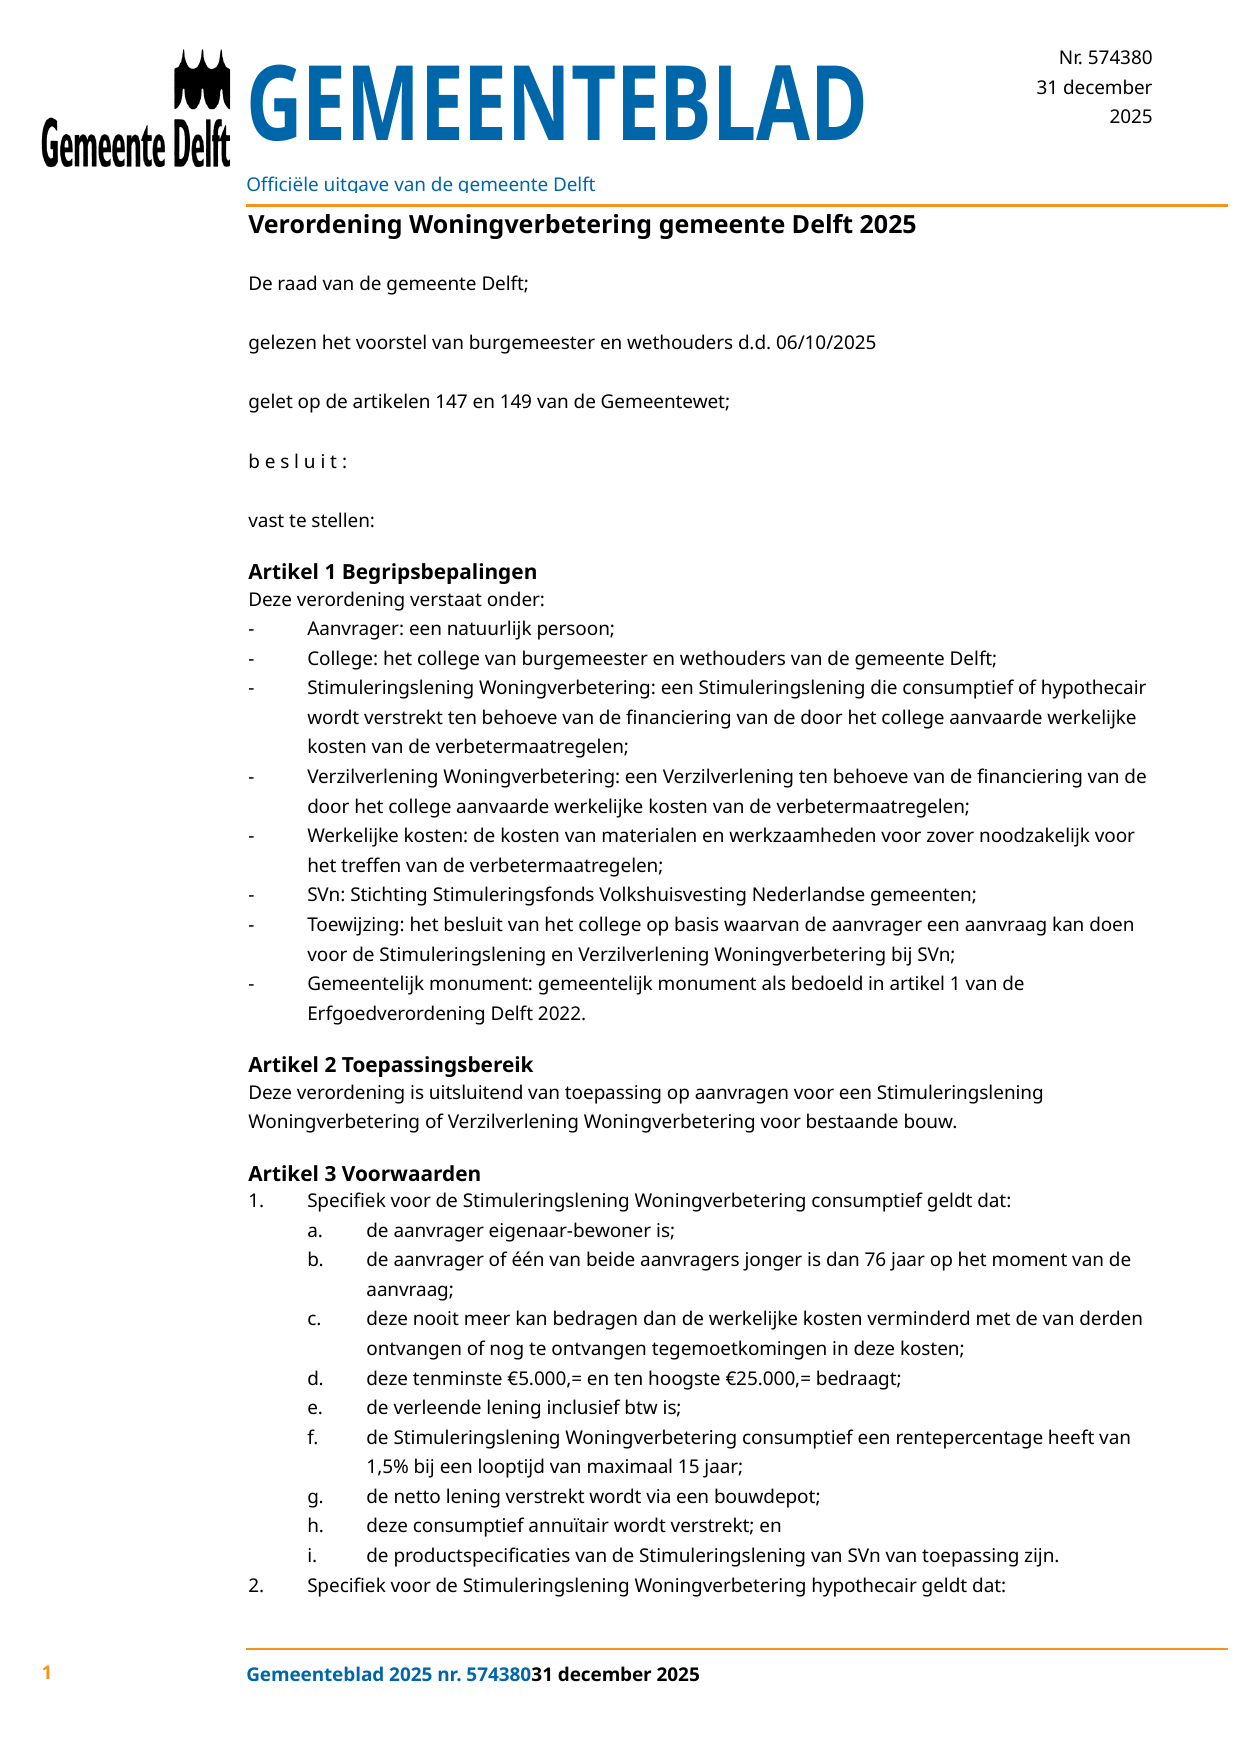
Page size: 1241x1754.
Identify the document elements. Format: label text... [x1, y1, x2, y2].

list Verzilverlening Woningverbetering: een Verzilverlening ten behoeve van de financiering van de door het college aanvaarde werkelijke kosten van de verbetermaatregelen; [248, 763, 1152, 819]
list de Stimuleringslening Woningverbetering consumptief een rentepercentage heeft van 1,5% bij een looptijd van maximaal 15 jaar; [307, 1424, 1152, 1479]
text b e s l u i t : [248, 448, 1152, 473]
list deze nooit meer kan bedragen dan de werkelijke kosten verminderd met de van derden ontvangen of nog te ontvangen tegemoetkomingen in deze kosten; [307, 1306, 1152, 1361]
text Verordening Woningverbetering gemeente Delft 2025 [248, 207, 1152, 241]
text Deze verordening verstaat onder: [248, 586, 1152, 612]
list Stimuleringslening Woningverbetering: een Stimuleringslening die consumptief of hypothecair wordt verstrekt ten behoeve van de financiering van de door het college aanvaarde werkelijke kosten van de verbetermaatregelen; [248, 674, 1152, 759]
text Deze verordening is uitsluitend van toepassing op aanvragen voor een Stimuleringslening Woningverbetering of Verzilverlening Woningverbetering voor bestaande bouw. [248, 1079, 1152, 1134]
text Artikel 1 Begripsbepalingen [248, 557, 1152, 586]
list Specifiek voor de Stimuleringslening Woningverbetering consumptief geldt dat: [248, 1187, 1152, 1213]
list de aanvrager of één van beide aanvragers jonger is dan 76 jaar op het moment van de aanvraag; [307, 1246, 1152, 1302]
list Gemeentelijk monument: gemeentelijk monument als bedoeld in artikel 1 van de Erfgoedverordening Delft 2022. [248, 970, 1152, 1026]
list de netto lening verstrekt wordt via een bouwdepot; [307, 1483, 1152, 1509]
list Aanvrager: een natuurlijk persoon; [248, 615, 1152, 641]
picture [41, 47, 231, 172]
list de aanvrager eigenaar-bewoner is; [307, 1217, 1152, 1243]
list College: het college van burgemeester en wethouders van de gemeente Delft; [248, 645, 1152, 671]
text Artikel 2 Toepassingsbereik [248, 1050, 1152, 1079]
text vast te stellen: [248, 507, 1152, 533]
list de verleende lening inclusief btw is; [307, 1394, 1152, 1420]
list Specifiek voor de Stimuleringslening Woningverbetering hypothecair geldt dat: [248, 1572, 1152, 1598]
text gelezen het voorstel van burgemeester en wethouders d.d. 06/10/2025 [248, 329, 1152, 355]
list Werkelijke kosten: de kosten van materialen en werkzaamheden voor zover noodzakelijk voor het treffen van de verbetermaatregelen; [248, 822, 1152, 878]
list deze tenminste €5.000,= en ten hoogste €25.000,= bedraagt; [307, 1365, 1152, 1391]
text gelet op de artikelen 147 en 149 van de Gemeentewet; [248, 389, 1152, 414]
list deze consumptief annuïtair wordt verstrekt; en [307, 1513, 1152, 1538]
list Toewijzing: het besluit van het college op basis waarvan de aanvrager een aanvraag kan doen voor de Stimuleringslening en Verzilverlening Woningverbetering bij SVn; [248, 911, 1152, 967]
text De raad van de gemeente Delft; [248, 270, 1152, 296]
list SVn: Stichting Stimuleringsfonds Volkshuisvesting Nederlandse gemeenten; [248, 882, 1152, 907]
list de productspecificaties van de Stimuleringslening van SVn van toepassing zijn. [307, 1542, 1152, 1568]
text Artikel 3 Voorwaarden [248, 1159, 1152, 1187]
